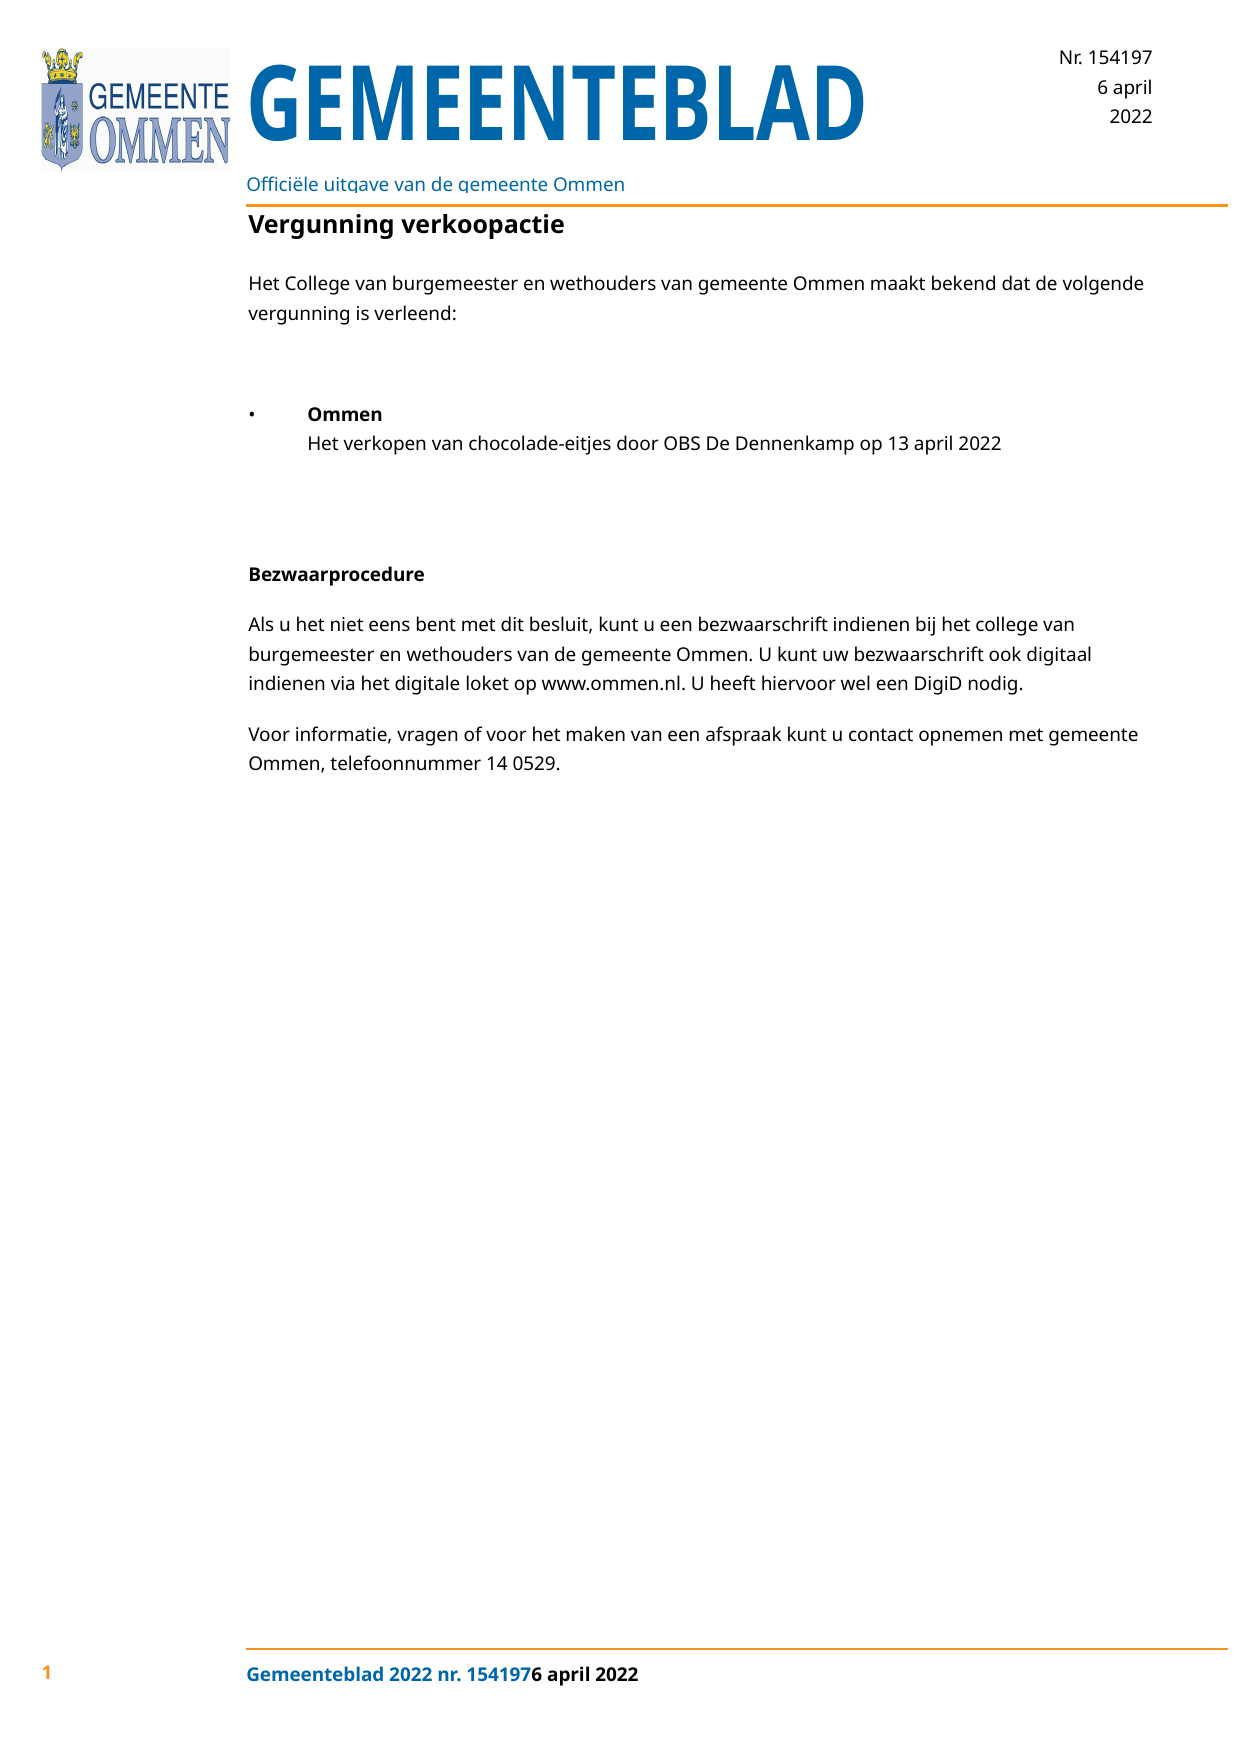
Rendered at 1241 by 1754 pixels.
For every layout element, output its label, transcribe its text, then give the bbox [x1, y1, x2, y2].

text Als u het niet eens bent met dit besluit, kunt u een bezwaarschrift indienen bij het college van burgemeester en wethouders van de gemeente Ommen. U kunt uw bezwaarschrift ook digitaal indienen via het digitale loket op www.ommen.nl. U heeft hiervoor wel een DigiD nodig. [248, 611, 1152, 696]
list Het verkopen van chocolade-eitjes door OBS De Dennenkamp op 13 april 2022 [248, 430, 1152, 456]
list Ommen [248, 401, 1152, 426]
text Voor informatie, vragen of voor het maken van een afspraak kunt u contact opnemen met gemeente Ommen, telefoonnummer 14 0529. [248, 721, 1152, 776]
text Bezwaarprocedure [248, 561, 1152, 586]
text Vergunning verkoopactie [248, 207, 1152, 241]
picture [41, 47, 231, 172]
text Het College van burgemeester en wethouders van gemeente Ommen maakt bekend dat de volgende vergunning is verleend: [248, 270, 1152, 326]
